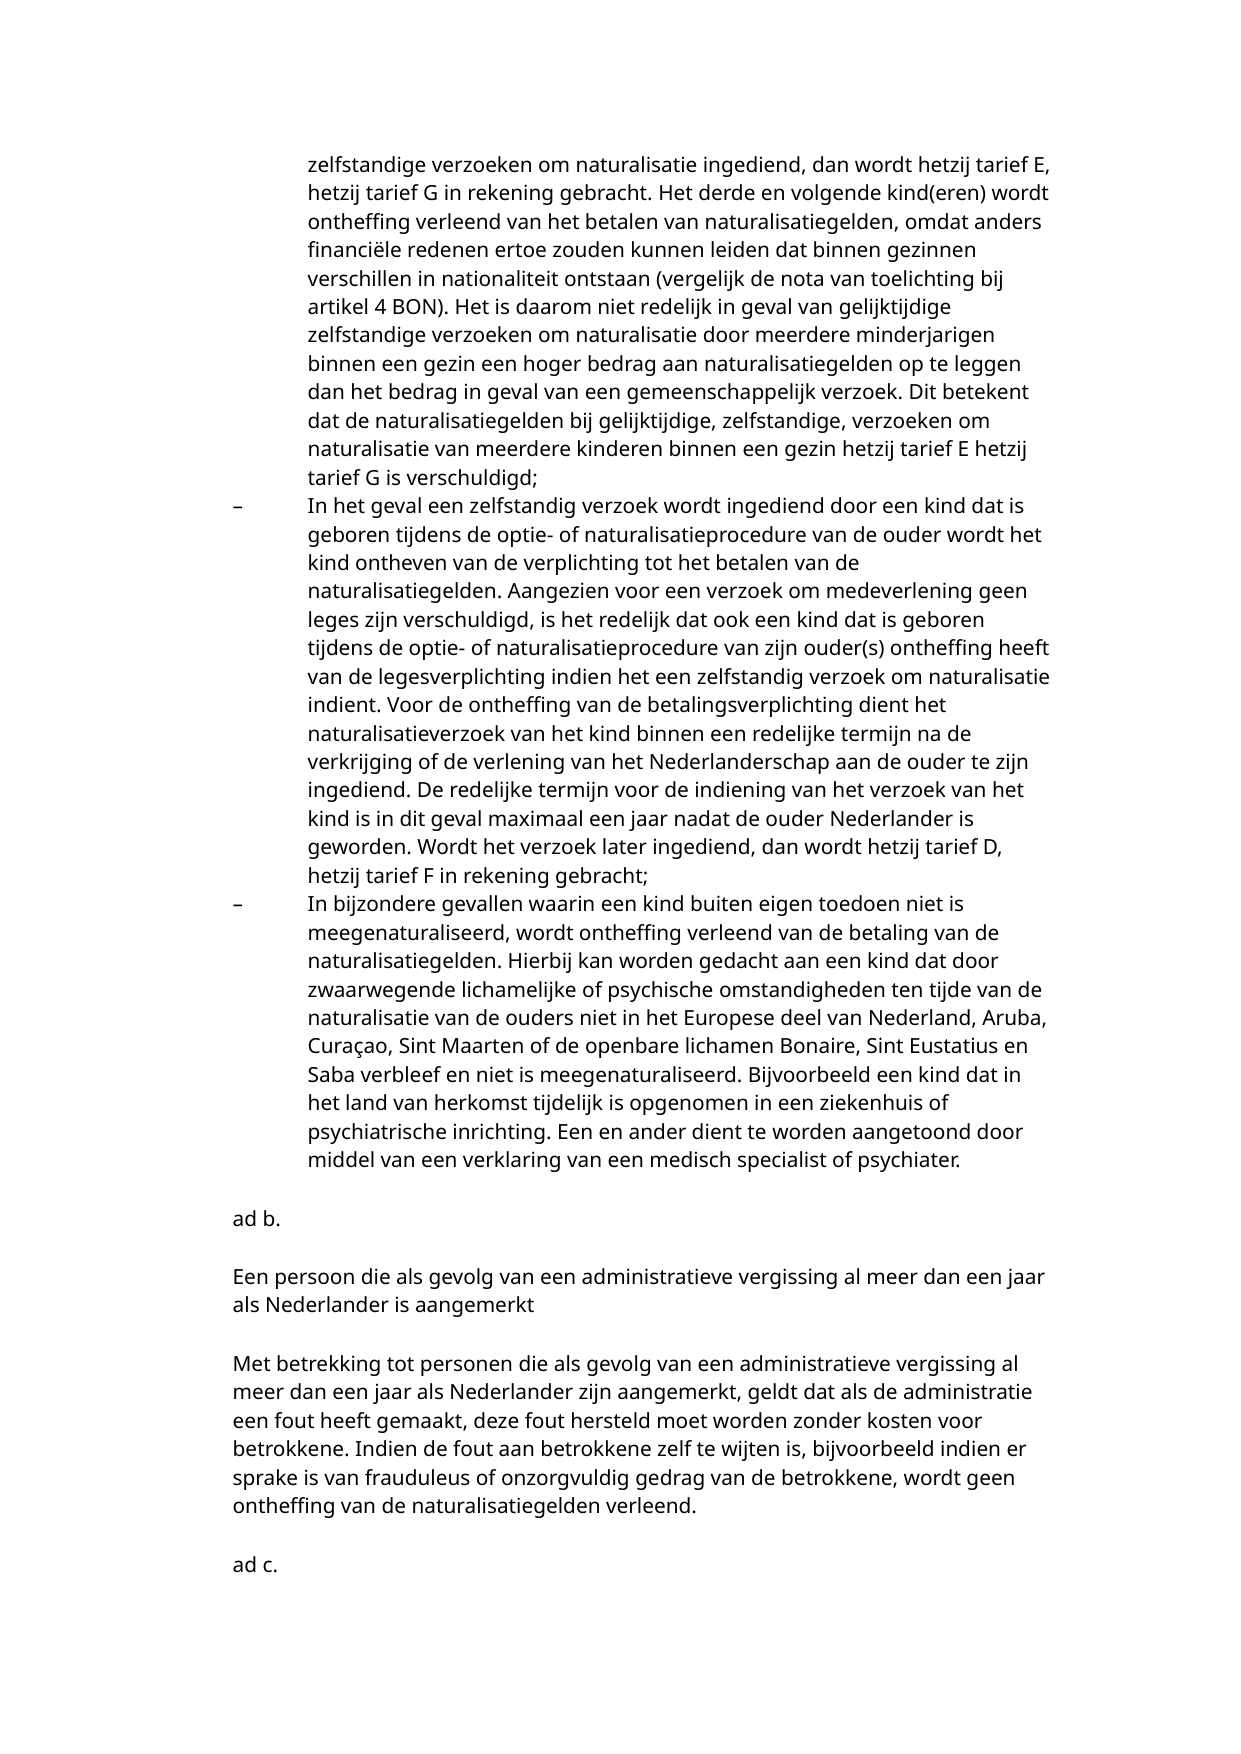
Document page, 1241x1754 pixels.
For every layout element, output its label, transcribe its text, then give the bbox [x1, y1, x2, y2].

subtitle ad c. [232, 1550, 1053, 1578]
list zelfstandige verzoeken om naturalisatie ingediend, dan wordt hetzij tarief E, hetzij tarief G in rekening gebracht. Het derde en volgende kind(eren) wordt ontheffing verleend van het betalen van naturalisatiegelden, omdat anders financiële redenen ertoe zouden kunnen leiden dat binnen gezinnen verschillen in nationaliteit ontstaan (vergelijk de nota van toelichting bij artikel 4 BON). Het is daarom niet redelijk in geval van gelijktijdige zelfstandige verzoeken om naturalisatie door meerdere minderjarigen binnen een gezin een hoger bedrag aan naturalisatiegelden op te leggen dan het bedrag in geval van een gemeenschappelijk verzoek. Dit betekent dat de naturalisatiegelden bij gelijktijdige, zelfstandige, verzoeken om naturalisatie van meerdere kinderen binnen een gezin hetzij tarief E hetzij tarief G is verschuldigd; [232, 150, 1053, 491]
list In bijzondere gevallen waarin een kind buiten eigen toedoen niet is meegenaturaliseerd, wordt ontheffing verleend van de betaling van de naturalisatiegelden. Hierbij kan worden gedacht aan een kind dat door zwaarwegende lichamelijke of psychische omstandigheden ten tijde van de naturalisatie van de ouders niet in het Europese deel van Nederland, Aruba, Curaçao, Sint Maarten of de openbare lichamen Bonaire, Sint Eustatius en Saba verbleef en niet is meegenaturaliseerd. Bijvoorbeeld een kind dat in het land van herkomst tijdelijk is opgenomen in een ziekenhuis of psychiatrische inrichting. Een en ander dient te worden aangetoond door middel van een verklaring van een medisch specialist of psychiater. [232, 889, 1053, 1174]
subtitle Een persoon die als gevolg van een administratieve vergissing al meer dan een jaar als Nederlander is aangemerkt [232, 1262, 1053, 1319]
list In het geval een zelfstandig verzoek wordt ingediend door een kind dat is geboren tijdens de optie- of naturalisatieprocedure van de ouder wordt het kind ontheven van de verplichting tot het betalen van de naturalisatiegelden. Aangezien voor een verzoek om medeverlening geen leges zijn verschuldigd, is het redelijk dat ook een kind dat is geboren tijdens de optie- of naturalisatieprocedure van zijn ouder(s) ontheffing heeft van de legesverplichting indien het een zelfstandig verzoek om naturalisatie indient. Voor de ontheffing van de betalingsverplichting dient het naturalisatieverzoek van het kind binnen een redelijke termijn na de verkrijging of de verlening van het Nederlanderschap aan de ouder te zijn ingediend. De redelijke termijn voor de indiening van het verzoek van het kind is in dit geval maximaal een jaar nadat de ouder Nederlander is geworden. Wordt het verzoek later ingediend, dan wordt hetzij tarief D, hetzij tarief F in rekening gebracht; [232, 491, 1053, 889]
subtitle ad b. [232, 1204, 1053, 1232]
text Met betrekking tot personen die als gevolg van een administratieve vergissing al meer dan een jaar als Nederlander zijn aangemerkt, geldt dat als de administratie een fout heeft gemaakt, deze fout hersteld moet worden zonder kosten voor betrokkene. Indien de fout aan betrokkene zelf te wijten is, bijvoorbeeld indien er sprake is van frauduleus of onzorgvuldig gedrag van de betrokkene, wordt geen ontheffing van de naturalisatiegelden verleend. [232, 1349, 1053, 1520]
